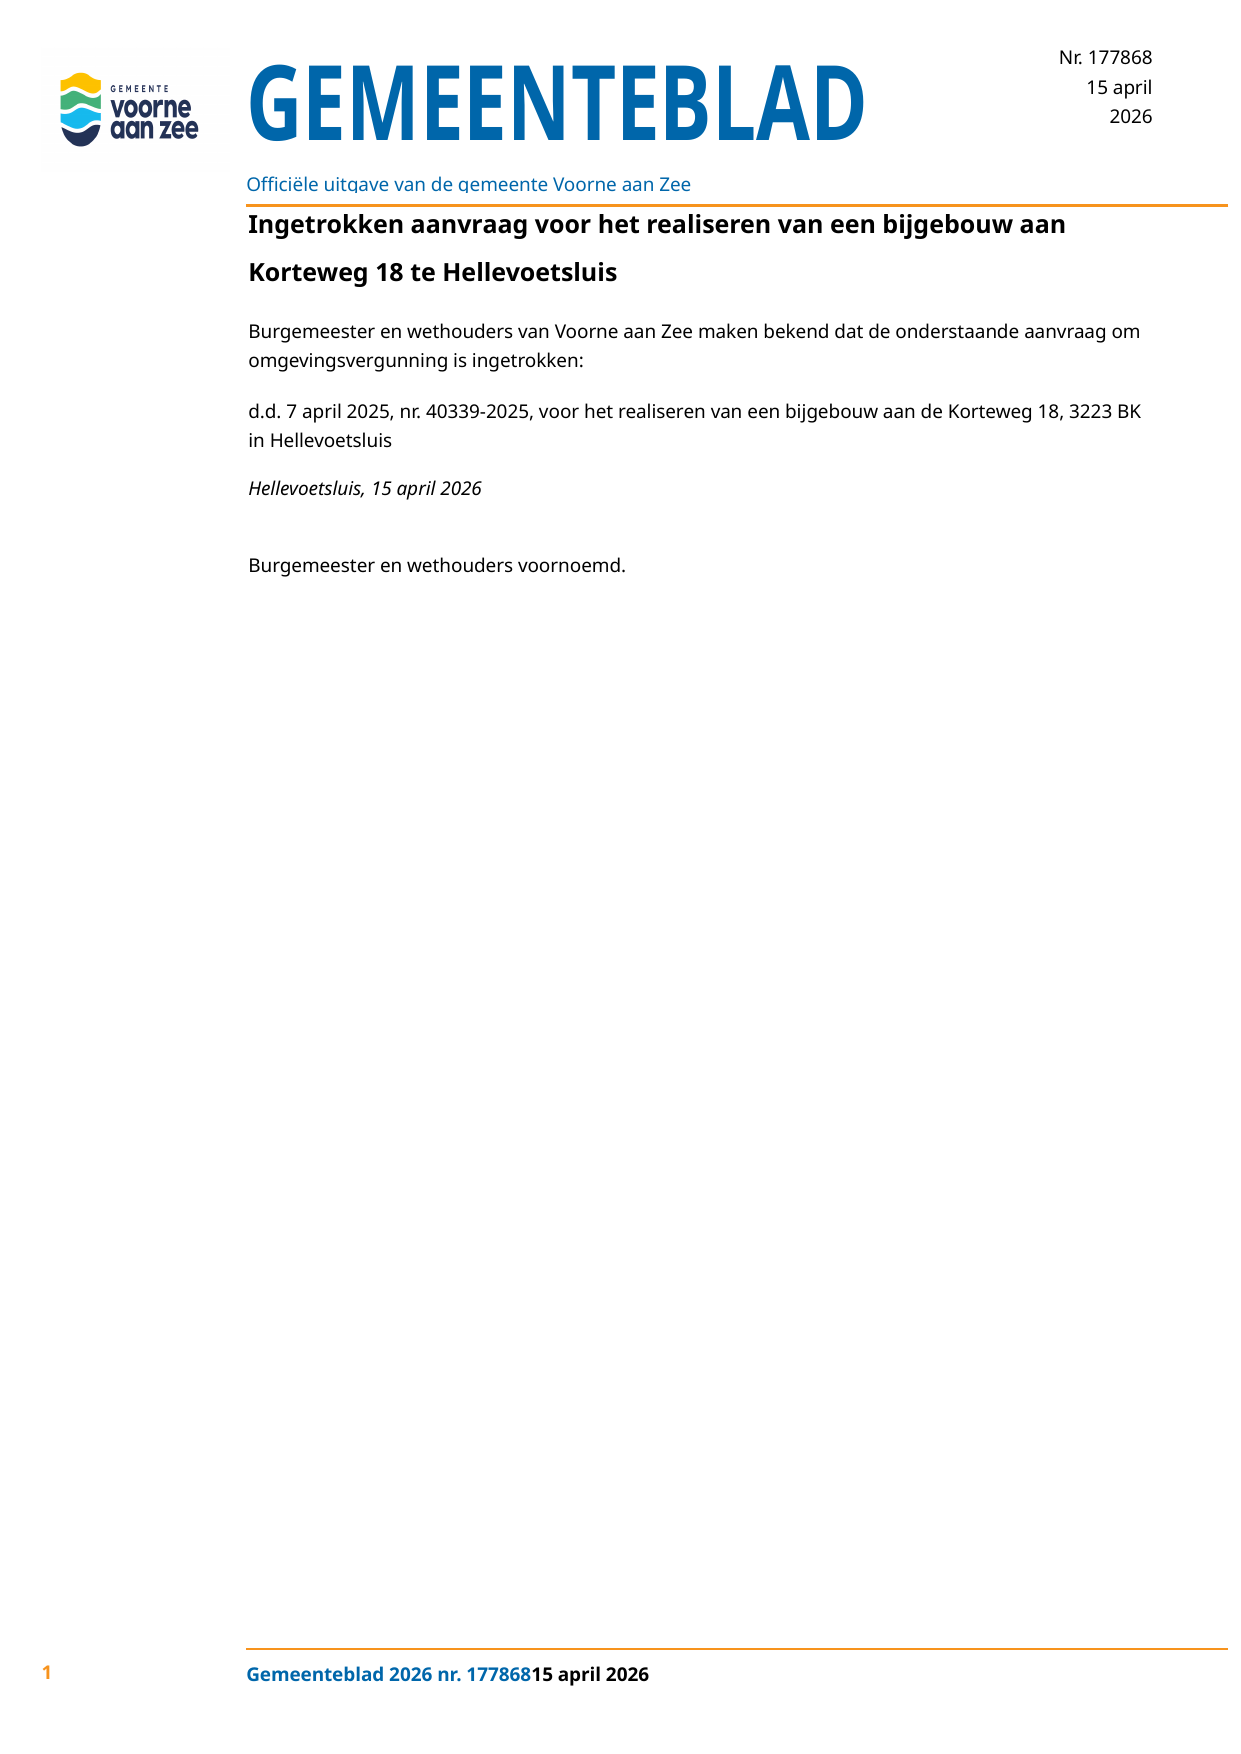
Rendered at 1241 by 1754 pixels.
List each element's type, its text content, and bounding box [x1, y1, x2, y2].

text d.d. 7 april 2025, nr. 40339-2025, voor het realiseren van een bijgebouw aan de Korteweg 18, 3223 BK in Hellevoetsluis [248, 398, 1152, 453]
text Burgemeester en wethouders voornoemd. [248, 552, 1152, 578]
picture [41, 47, 231, 172]
text Ingetrokken aanvraag voor het realiseren van een bijgebouw aan Korteweg 18 te Hellevoetsluis [248, 207, 1152, 288]
text Burgemeester en wethouders van Voorne aan Zee maken bekend dat de onderstaande aanvraag om omgevingsvergunning is ingetrokken: [248, 318, 1152, 373]
text Hellevoetsluis, 15 april 2026 [248, 475, 1152, 501]
